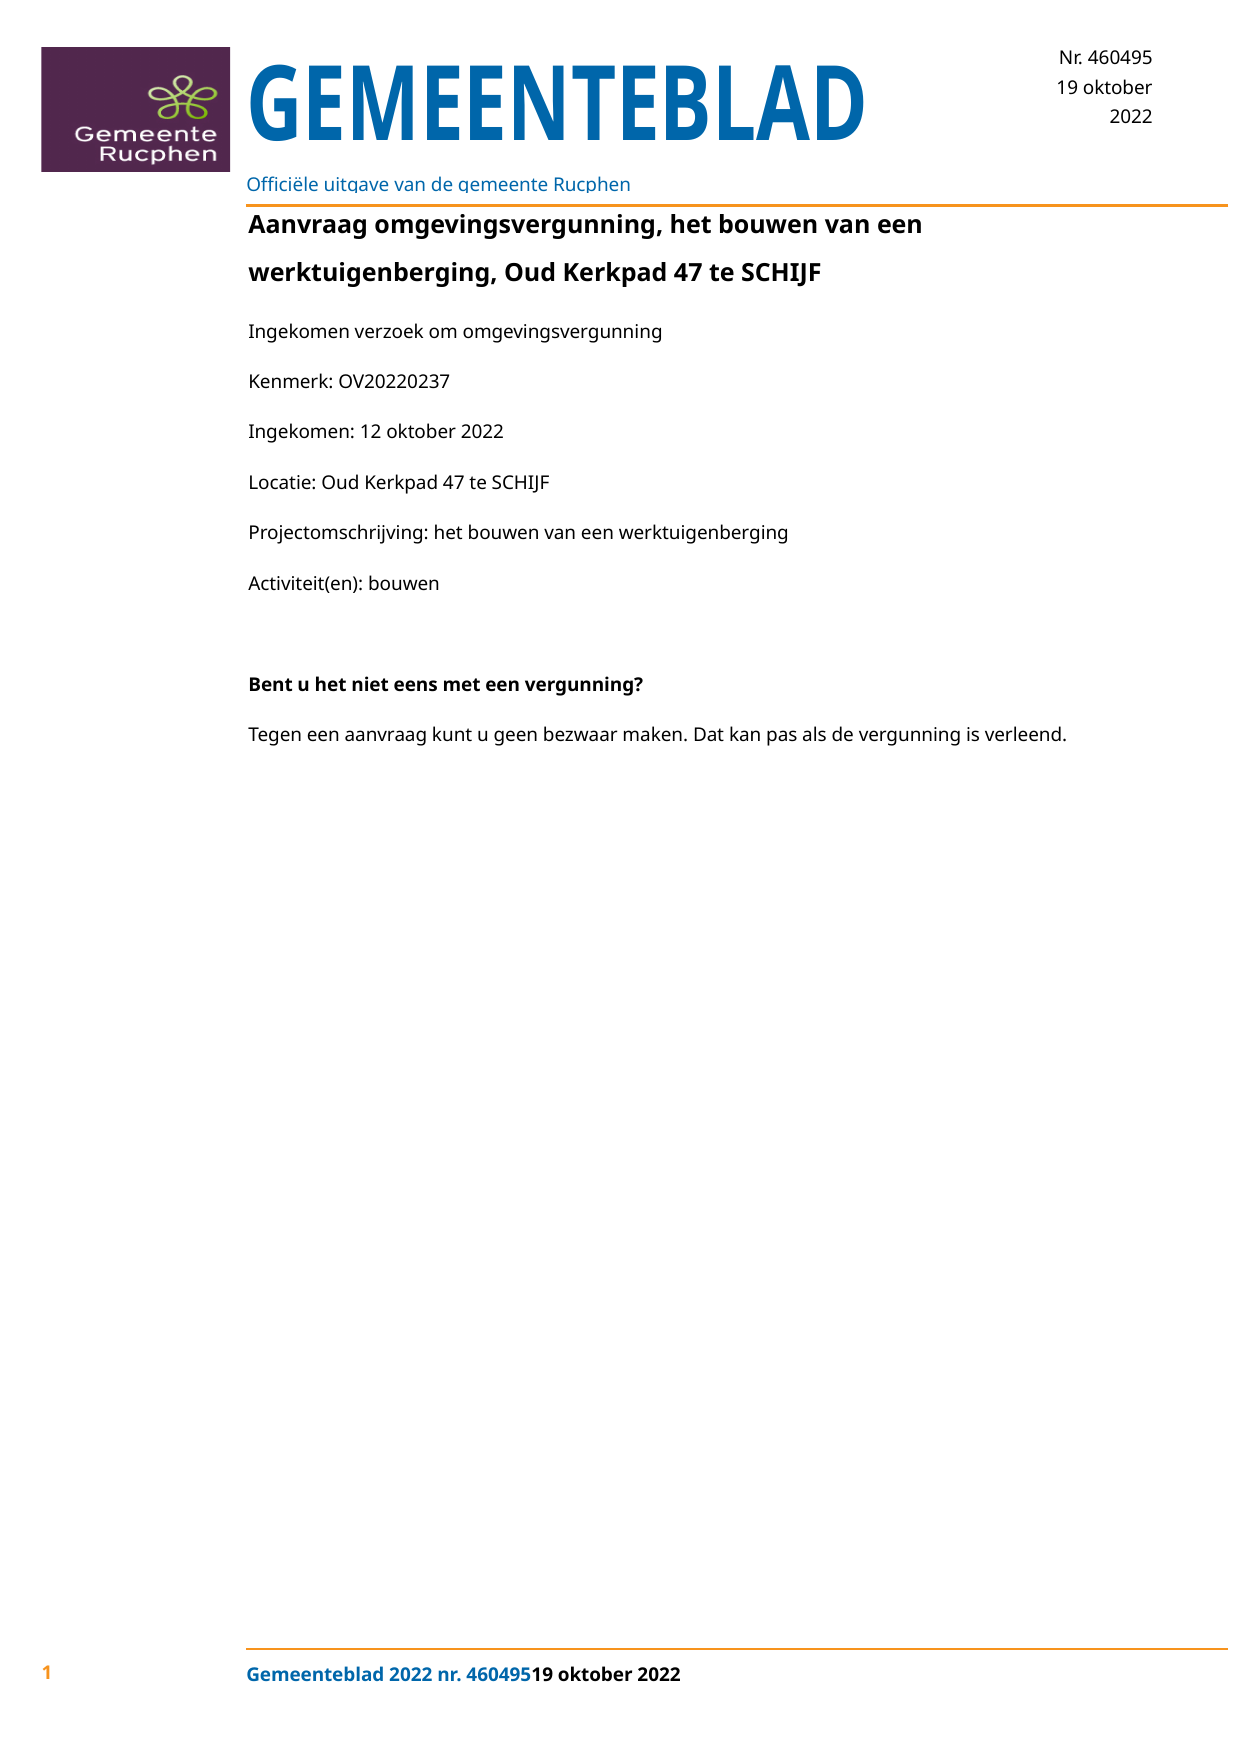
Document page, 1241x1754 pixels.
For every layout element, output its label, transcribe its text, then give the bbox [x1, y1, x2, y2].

text Aanvraag omgevingsvergunning, het bouwen van een werktuigenberging, Oud Kerkpad 47 te SCHIJF [248, 207, 1152, 288]
text Ingekomen: 12 oktober 2022 [248, 419, 1152, 444]
text Locatie: Oud Kerkpad 47 te SCHIJF [248, 469, 1152, 495]
picture [41, 47, 231, 172]
text Tegen een aanvraag kunt u geen bezwaar maken. Dat kan pas als de vergunning is verleend. [248, 721, 1152, 747]
text Kenmerk: OV20220237 [248, 368, 1152, 394]
text Ingekomen verzoek om omgevingsvergunning [248, 318, 1152, 344]
text Activiteit(en): bouwen [248, 570, 1152, 596]
text Projectomschrijving: het bouwen van een werktuigenberging [248, 519, 1152, 545]
text Bent u het niet eens met een vergunning? [248, 671, 1152, 697]
